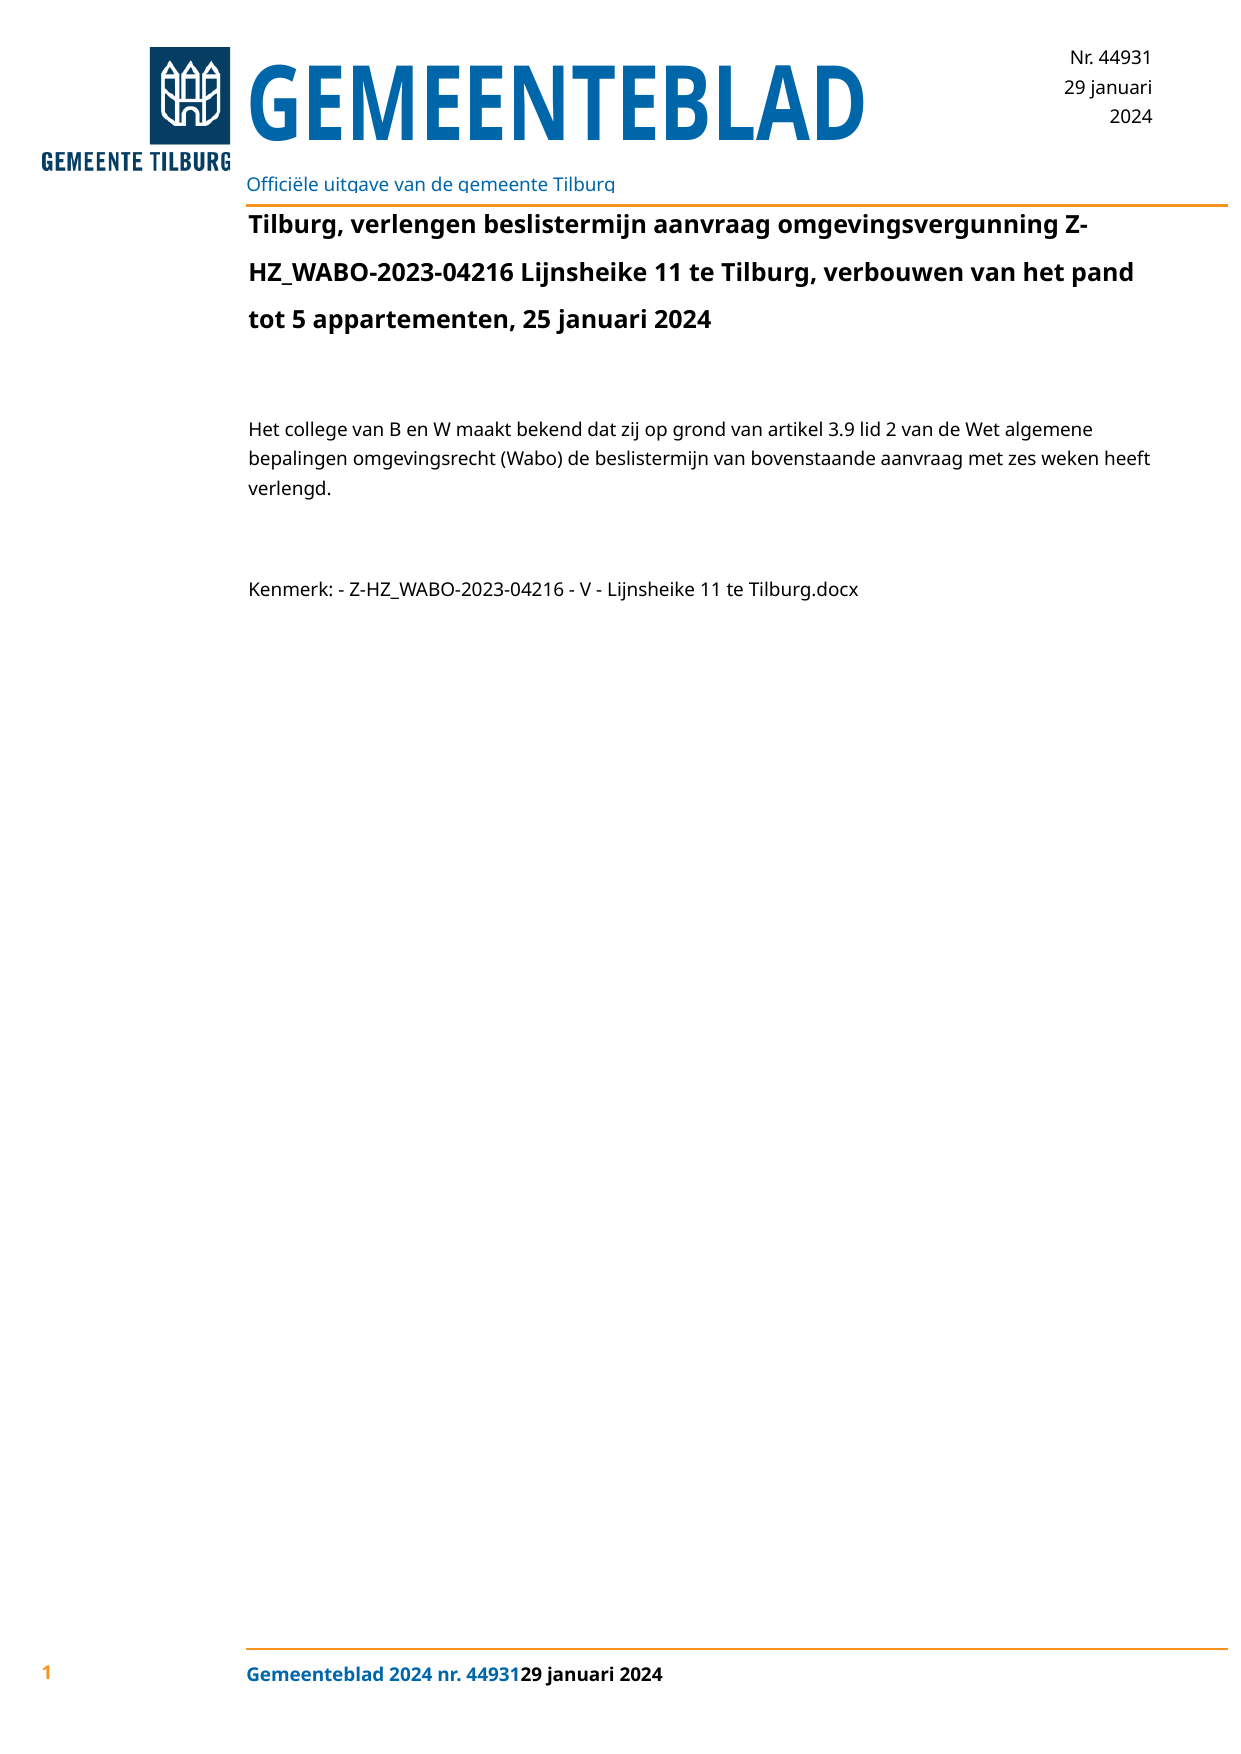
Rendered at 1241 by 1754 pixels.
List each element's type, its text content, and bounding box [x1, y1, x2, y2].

text Tilburg, verlengen beslistermijn aanvraag omgevingsvergunning Z-HZ_WABO-2023-04216 Lijnsheike 11 te Tilburg, verbouwen van het pand tot 5 appartementen, 25 januari 2024 [248, 207, 1152, 336]
text Het college van B en W maakt bekend dat zij op grond van artikel 3.9 lid 2 van de Wet algemene bepalingen omgevingsrecht (Wabo) de beslistermijn van bovenstaande aanvraag met zes weken heeft verlengd. [248, 416, 1152, 501]
text Kenmerk: - Z-HZ_WABO-2023-04216 - V - Lijnsheike 11 te Tilburg.docx [248, 576, 1152, 602]
picture [41, 47, 231, 172]
